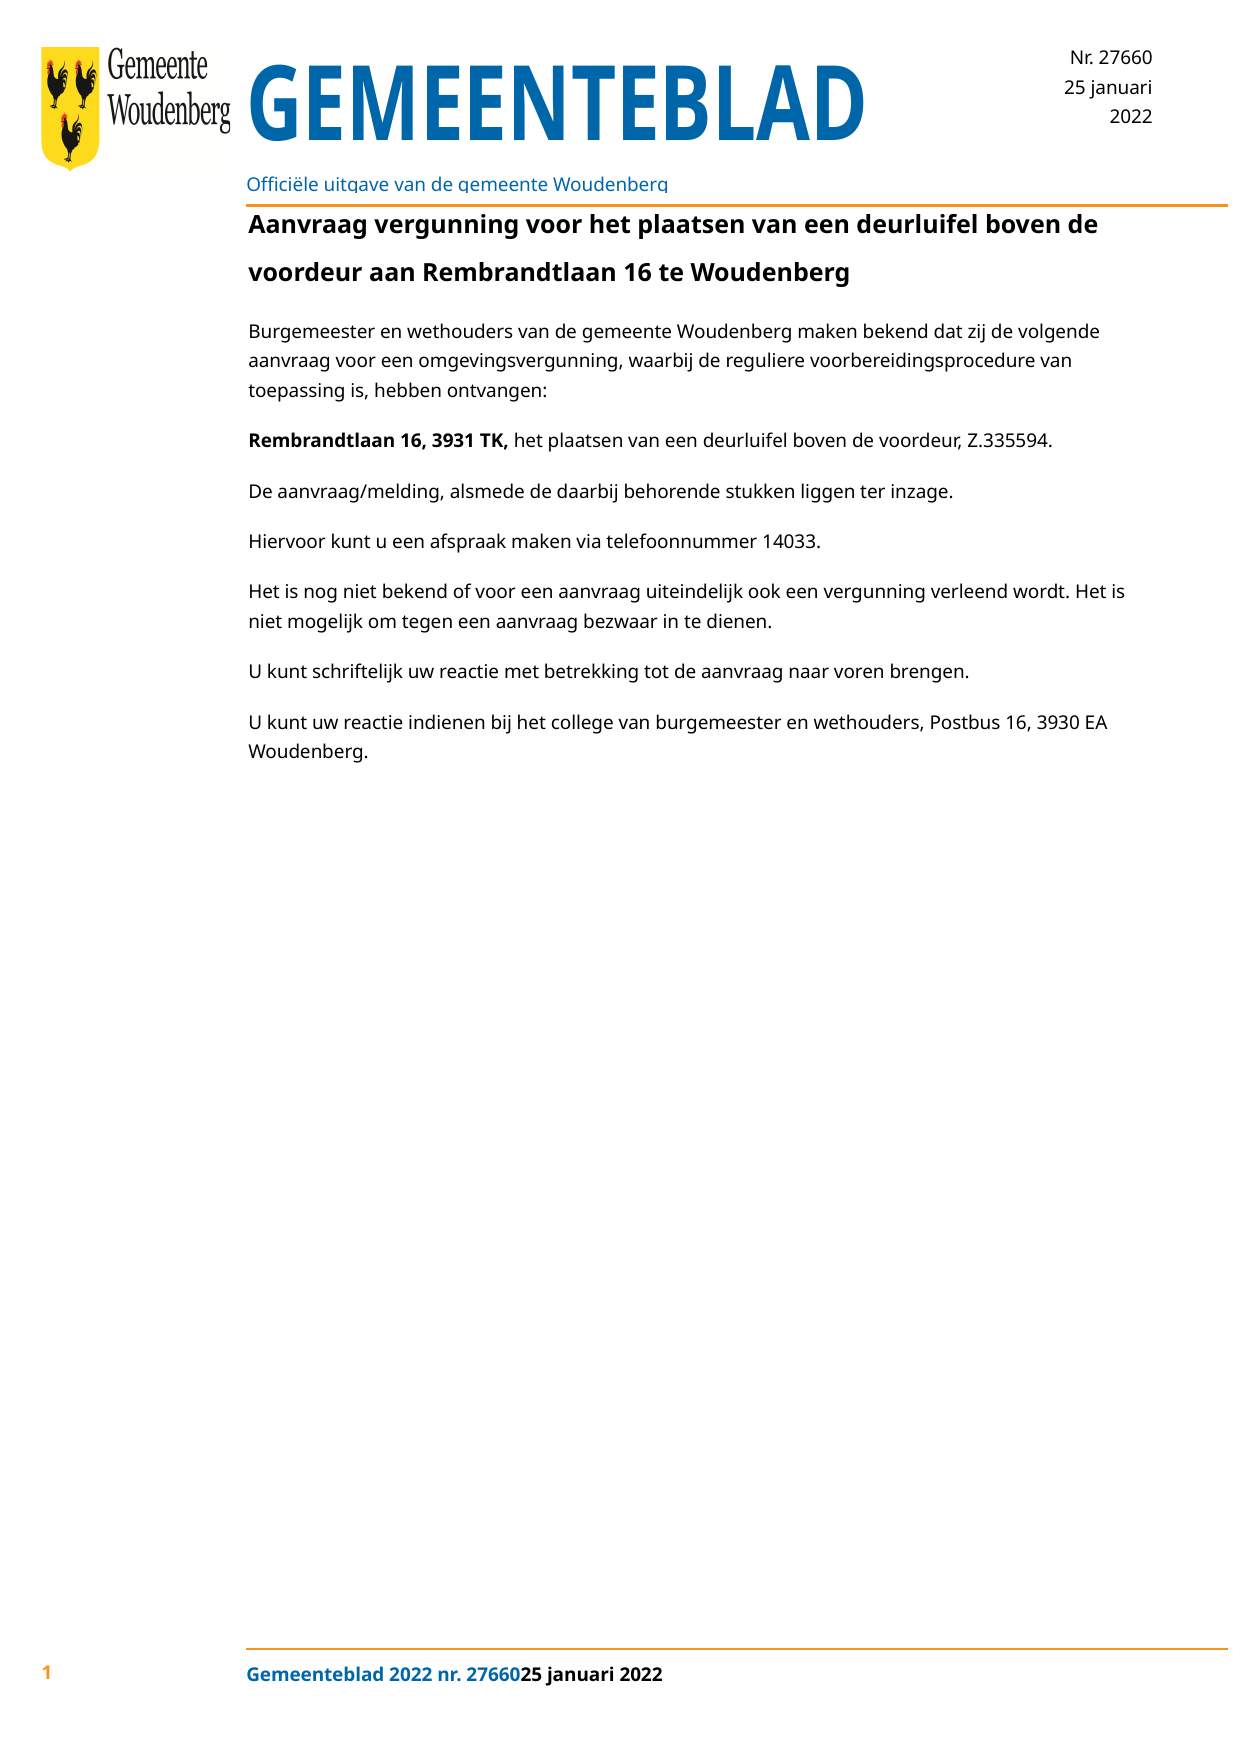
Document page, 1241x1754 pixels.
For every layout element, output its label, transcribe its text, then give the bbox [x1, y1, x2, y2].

text De aanvraag/melding, alsmede de daarbij behorende stukken liggen ter inzage. [248, 478, 1152, 504]
text Hiervoor kunt u een afspraak maken via telefoonnummer 14033. [248, 528, 1152, 554]
picture [41, 47, 231, 172]
text Burgemeester en wethouders van de gemeente Woudenberg maken bekend dat zij de volgende aanvraag voor een omgevingsvergunning, waarbij de reguliere voorbereidingsprocedure van toepassing is, hebben ontvangen: [248, 318, 1152, 403]
text Het is nog niet bekend of voor een aanvraag uiteindelijk ook een vergunning verleend wordt. Het is niet mogelijk om tegen een aanvraag bezwaar in te dienen. [248, 579, 1152, 634]
text U kunt schriftelijk uw reactie met betrekking tot de aanvraag naar voren brengen. [248, 659, 1152, 684]
text U kunt uw reactie indienen bij het college van burgemeester en wethouders, Postbus 16, 3930 EA Woudenberg. [248, 709, 1152, 764]
text Rembrandtlaan 16, 3931 TK, het plaatsen van een deurluifel boven de voordeur, Z.335594. [248, 427, 1152, 453]
text Aanvraag vergunning voor het plaatsen van een deurluifel boven de voordeur aan Rembrandtlaan 16 te Woudenberg [248, 207, 1152, 288]
